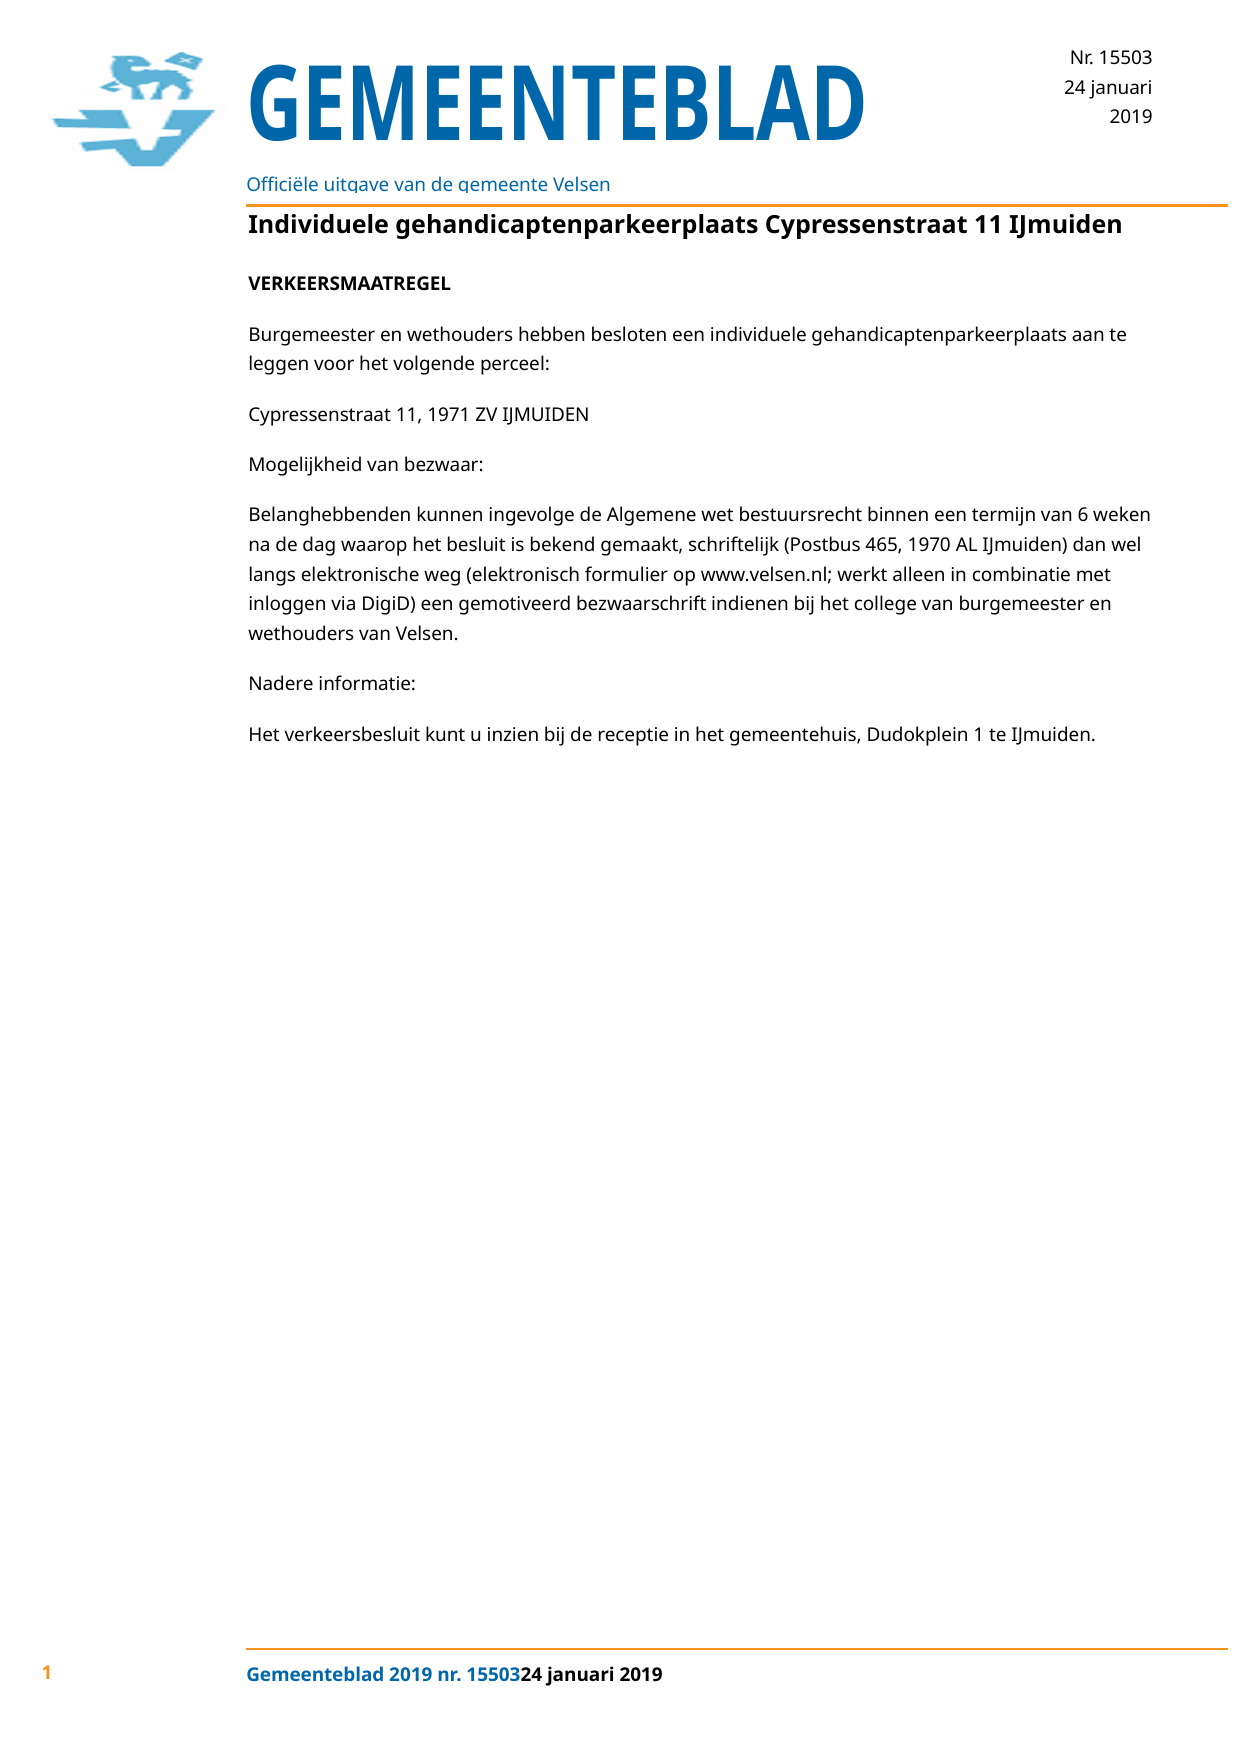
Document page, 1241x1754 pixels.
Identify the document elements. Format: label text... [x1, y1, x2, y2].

text Het verkeersbesluit kunt u inzien bij de receptie in het gemeentehuis, Dudokplein 1 te IJmuiden. [248, 721, 1152, 746]
text Nadere informatie: [248, 670, 1152, 696]
text Belanghebbenden kunnen ingevolge de Algemene wet bestuursrecht binnen een termijn van 6 weken na de dag waarop het besluit is bekend gemaakt, schriftelijk (Postbus 465, 1970 AL IJmuiden) dan wel langs elektronische weg (elektronisch formulier op www.velsen.nl; werkt alleen in combinatie met inloggen via DigiD) een gemotiveerd bezwaarschrift indienen bij het college van burgemeester en wethouders van Velsen. [248, 502, 1152, 646]
text Burgemeester en wethouders hebben besloten een individuele gehandicaptenparkeerplaats aan te leggen voor het volgende perceel: [248, 321, 1152, 376]
text Cypressenstraat 11, 1971 ZV IJMUIDEN [248, 401, 1152, 426]
picture [41, 47, 231, 172]
text Mogelijkheid van bezwaar: [248, 451, 1152, 477]
text Individuele gehandicaptenparkeerplaats Cypressenstraat 11 IJmuiden [248, 207, 1152, 241]
text VERKEERSMAATREGEL [248, 270, 1152, 296]
